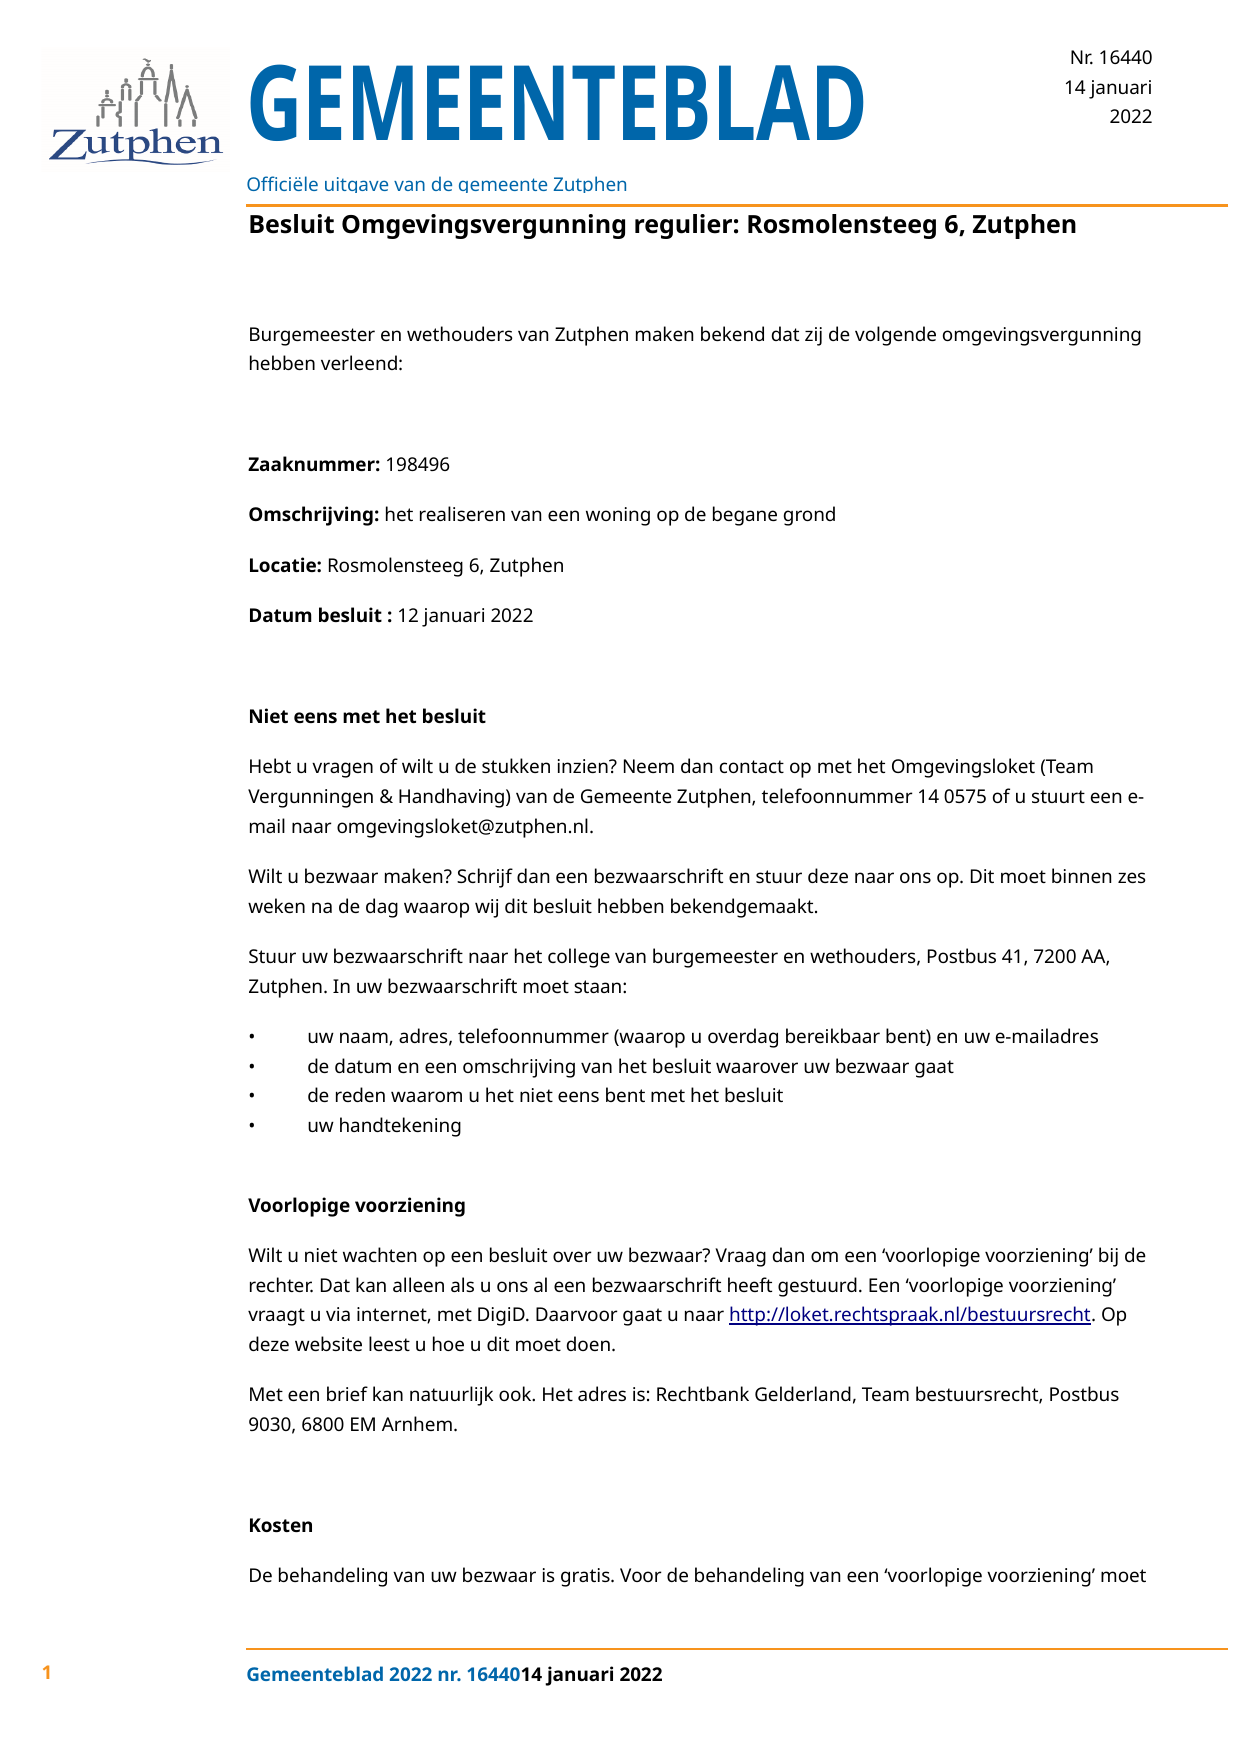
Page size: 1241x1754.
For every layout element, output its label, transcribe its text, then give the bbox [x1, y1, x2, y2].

list uw naam, adres, telefoonnummer (waarop u overdag bereikbaar bent) en uw e-mailadres [248, 1023, 1152, 1049]
list de datum en een omschrijving van het besluit waarover uw bezwaar gaat [248, 1053, 1152, 1078]
text Met een brief kan natuurlijk ook. Het adres is: Rechtbank Gelderland, Team bestuursrecht, Postbus 9030, 6800 EM Arnhem. [248, 1382, 1152, 1437]
text De behandeling van uw bezwaar is gratis. Voor de behandeling van een ‘voorlopige voorziening’ moet [248, 1562, 1152, 1588]
text Besluit Omgevingsvergunning regulier: Rosmolensteeg 6, Zutphen [248, 207, 1152, 241]
list de reden waarom u het niet eens bent met het besluit [248, 1082, 1152, 1108]
text Stuur uw bezwaarschrift naar het college van burgemeester en wethouders, Postbus 41, 7200 AA, Zutphen. In uw bezwaarschrift moet staan: [248, 943, 1152, 998]
text Zaaknummer: 198496 [248, 451, 1152, 477]
text Omschrijving: het realiseren van een woning op de begane grond [248, 502, 1152, 527]
text Hebt u vragen of wilt u de stukken inzien? Neem dan contact op met het Omgevingsloket (Team Vergunningen & Handhaving) van de Gemeente Zutphen, telefoonnummer 14 0575 of u stuurt een e-mail naar omgevingsloket@zutphen.nl. [248, 754, 1152, 838]
text Niet eens met het besluit [248, 703, 1152, 729]
list uw handtekening [248, 1112, 1152, 1138]
text Voorlopige voorziening [248, 1192, 1152, 1218]
text Locatie: Rosmolensteeg 6, Zutphen [248, 552, 1152, 578]
text Burgemeester en wethouders van Zutphen maken bekend dat zij de volgende omgevingsvergunning hebben verleend: [248, 321, 1152, 376]
text Datum besluit : 12 januari 2022 [248, 602, 1152, 628]
picture [41, 47, 231, 172]
text Kosten [248, 1512, 1152, 1538]
text Wilt u niet wachten op een besluit over uw bezwaar? Vraag dan om een ‘voorlopige voorziening’ bij de rechter. Dat kan alleen als u ons al een bezwaarschrift heeft gestuurd. Een ‘voorlopige voorziening’ vraagt u via internet, met DigiD. Daarvoor gaat u naar http://loket.rechtspraak.nl/bestuursrecht. Op deze website leest u hoe u dit moet doen. [248, 1242, 1152, 1357]
text Wilt u bezwaar maken? Schrijf dan een bezwaarschrift en stuur deze naar ons op. Dit moet binnen zes weken na de dag waarop wij dit besluit hebben bekendgemaakt. [248, 863, 1152, 918]
